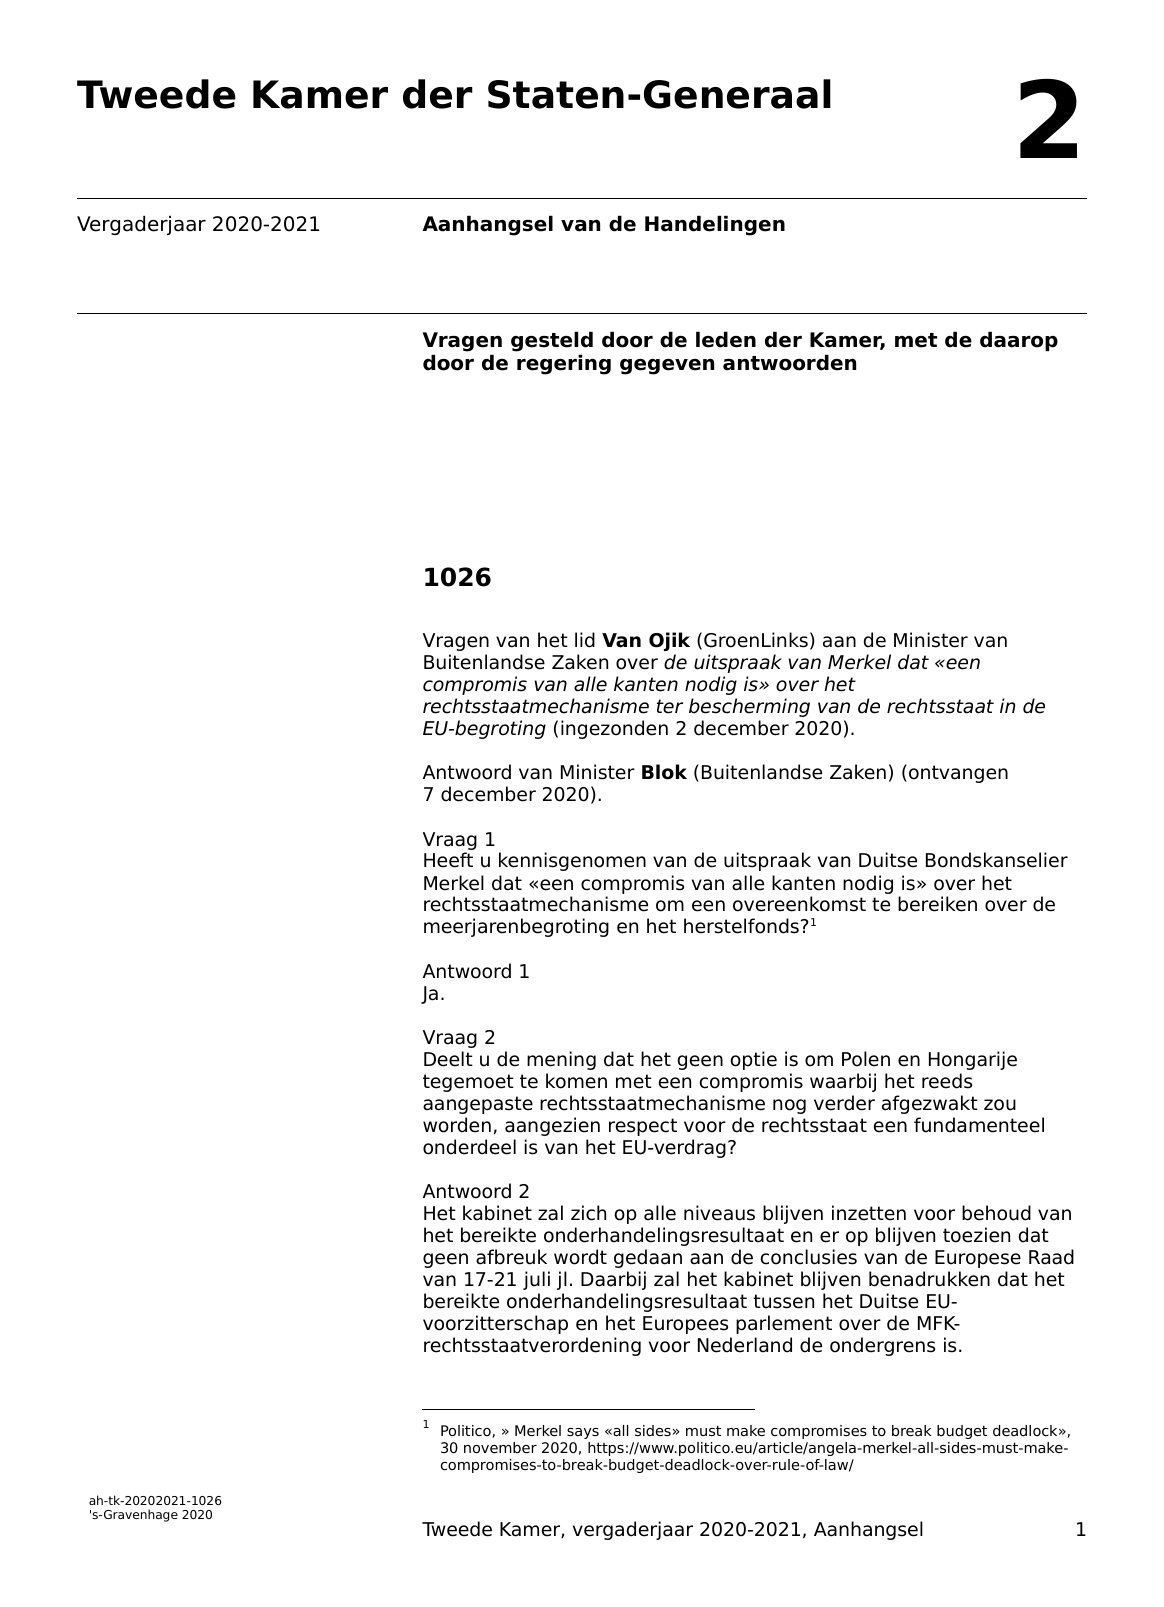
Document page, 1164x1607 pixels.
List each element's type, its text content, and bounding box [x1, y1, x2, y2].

table_cell [77, 314, 422, 375]
table_cell Vergaderjaar 2020-2021 [77, 199, 422, 313]
text Politico, » Merkel says «all sides» must make compromises to break budget deadlock», 30 november 2020, https://www.politico.eu/article/angela-merkel-all-sides-must-make-compromises-to-break-budget-deadlock-over-rule-of-law/ [422, 1418, 1087, 1474]
text 1026 [422, 563, 1087, 592]
text Vraag 2 [422, 1027, 1087, 1049]
text Antwoord van Minister Blok (Buitenlandse Zaken) (ontvangen 7 december 2020). [422, 762, 1087, 806]
text Antwoord 1 [422, 961, 1087, 982]
table_cell Vragen gesteld door de leden der Kamer, met de daarop door de regering gegeven antwoorden [422, 314, 1087, 375]
text ah-tk-20202021-1026 [88, 1494, 323, 1508]
table_header 2 [886, 59, 1087, 198]
text Ja. [422, 982, 1087, 1004]
text Deelt u de mening dat het geen optie is om Polen en Hongarije tegemoet te komen met een compromis waarbij het reeds aangepaste rechtsstaatmechanisme nog verder afgezwakt zou worden, aangezien respect voor de rechtsstaat een fundamenteel onderdeel is van het EU-verdrag? [422, 1049, 1087, 1158]
table_header Tweede Kamer der Staten-Generaal [77, 59, 886, 198]
text Vragen van het lid Van Ojik (GroenLinks) aan de Minister van Buitenlandse Zaken over de uitspraak van Merkel dat «een compromis van alle kanten nodig is» over het rechtsstaatmechanisme ter bescherming van de rechtsstaat in de EU-begroting (ingezonden 2 december 2020). [422, 630, 1087, 740]
text Het kabinet zal zich op alle niveaus blijven inzetten voor behoud van het bereikte onderhandelingsresultaat en er op blijven toezien dat geen afbreuk wordt gedaan aan de conclusies van de Europese Raad van 17-21 juli jl. Daarbij zal het kabinet blijven benadrukken dat het bereikte onderhandelingsresultaat tussen het Duitse EU-voorzitterschap en het Europees parlement over de MFK-rechtsstaatverordening voor Nederland de ondergrens is. [422, 1203, 1087, 1357]
table_cell Aanhangsel van de Handelingen [422, 199, 1087, 313]
text Antwoord 2 [422, 1181, 1087, 1203]
text Heeft u kennisgenomen van de uitspraak van Duitse Bondskanselier Merkel dat «een compromis van alle kanten nodig is» over het rechtsstaatmechanisme om een overeenkomst te bereiken over de meerjarenbegroting en het herstelfonds? [422, 850, 1087, 938]
text Vraag 1 [422, 828, 1087, 850]
text 's-Gravenhage 2020 [88, 1508, 323, 1522]
